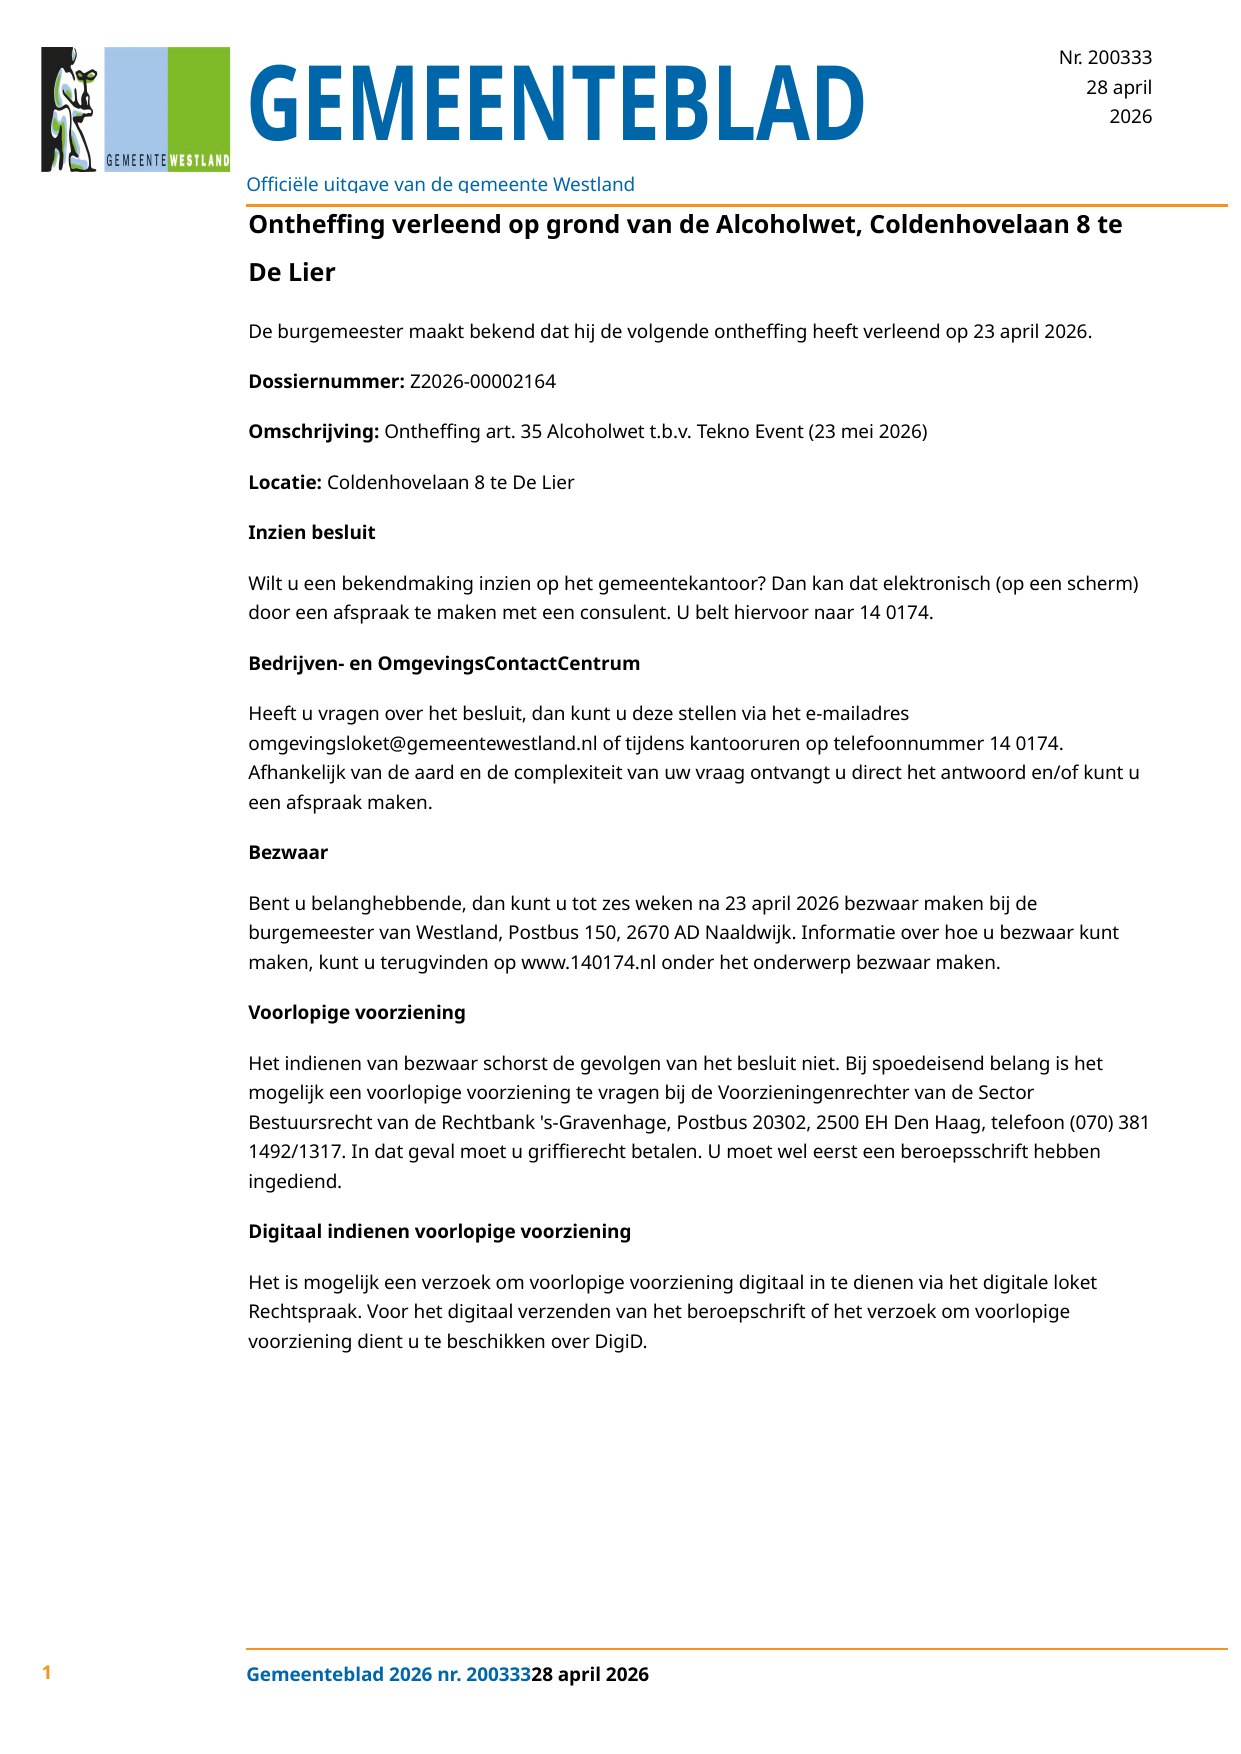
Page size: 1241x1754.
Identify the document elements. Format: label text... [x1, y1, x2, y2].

text Heeft u vragen over het besluit, dan kunt u deze stellen via het e-mailadres omgevingsloket@gemeentewestland.nl of tijdens kantooruren op telefoonnummer 14 0174. Afhankelijk van de aard en de complexiteit van uw vraag ontvangt u direct het antwoord en/of kunt u een afspraak maken. [248, 700, 1152, 815]
text Bezwaar [248, 839, 1152, 865]
text Wilt u een bekendmaking inzien op het gemeentekantoor? Dan kan dat elektronisch (op een scherm) door een afspraak te maken met een consulent. U belt hiervoor naar 14 0174. [248, 570, 1152, 625]
text De burgemeester maakt bekend dat hij de volgende ontheffing heeft verleend op 23 april 2026. [248, 318, 1152, 344]
text Inzien besluit [248, 519, 1152, 545]
text Voorlopige voorziening [248, 999, 1152, 1025]
text Het indienen van bezwaar schorst de gevolgen van het besluit niet. Bij spoedeisend belang is het mogelijk een voorlopige voorziening te vragen bij de Voorzieningenrechter van de Sector Bestuursrecht van de Rechtbank 's-Gravenhage, Postbus 20302, 2500 EH Den Haag, telefoon (070) 381 1492/1317. In dat geval moet u griffierecht betalen. U moet wel eerst een beroepsschrift hebben ingediend. [248, 1050, 1152, 1194]
text Ontheffing verleend op grond van de Alcoholwet, Coldenhovelaan 8 te De Lier [248, 207, 1152, 288]
text Het is mogelijk een verzoek om voorlopige voorziening digitaal in te dienen via het digitale loket Rechtspraak. Voor het digitaal verzenden van het beroepschrift of het verzoek om voorlopige voorziening dient u te beschikken over DigiD. [248, 1269, 1152, 1354]
text Bedrijven- en OmgevingsContactCentrum [248, 650, 1152, 676]
text Locatie: Coldenhovelaan 8 te De Lier [248, 469, 1152, 495]
picture [41, 47, 231, 172]
text Digitaal indienen voorlopige voorziening [248, 1219, 1152, 1244]
text Bent u belanghebbende, dan kunt u tot zes weken na 23 april 2026 bezwaar maken bij de burgemeester van Westland, Postbus 150, 2670 AD Naaldwijk. Informatie over hoe u bezwaar kunt maken, kunt u terugvinden op www.140174.nl onder het onderwerp bezwaar maken. [248, 890, 1152, 975]
text Dossiernummer: Z2026-00002164 [248, 368, 1152, 394]
text Omschrijving: Ontheffing art. 35 Alcoholwet t.b.v. Tekno Event (23 mei 2026) [248, 419, 1152, 444]
